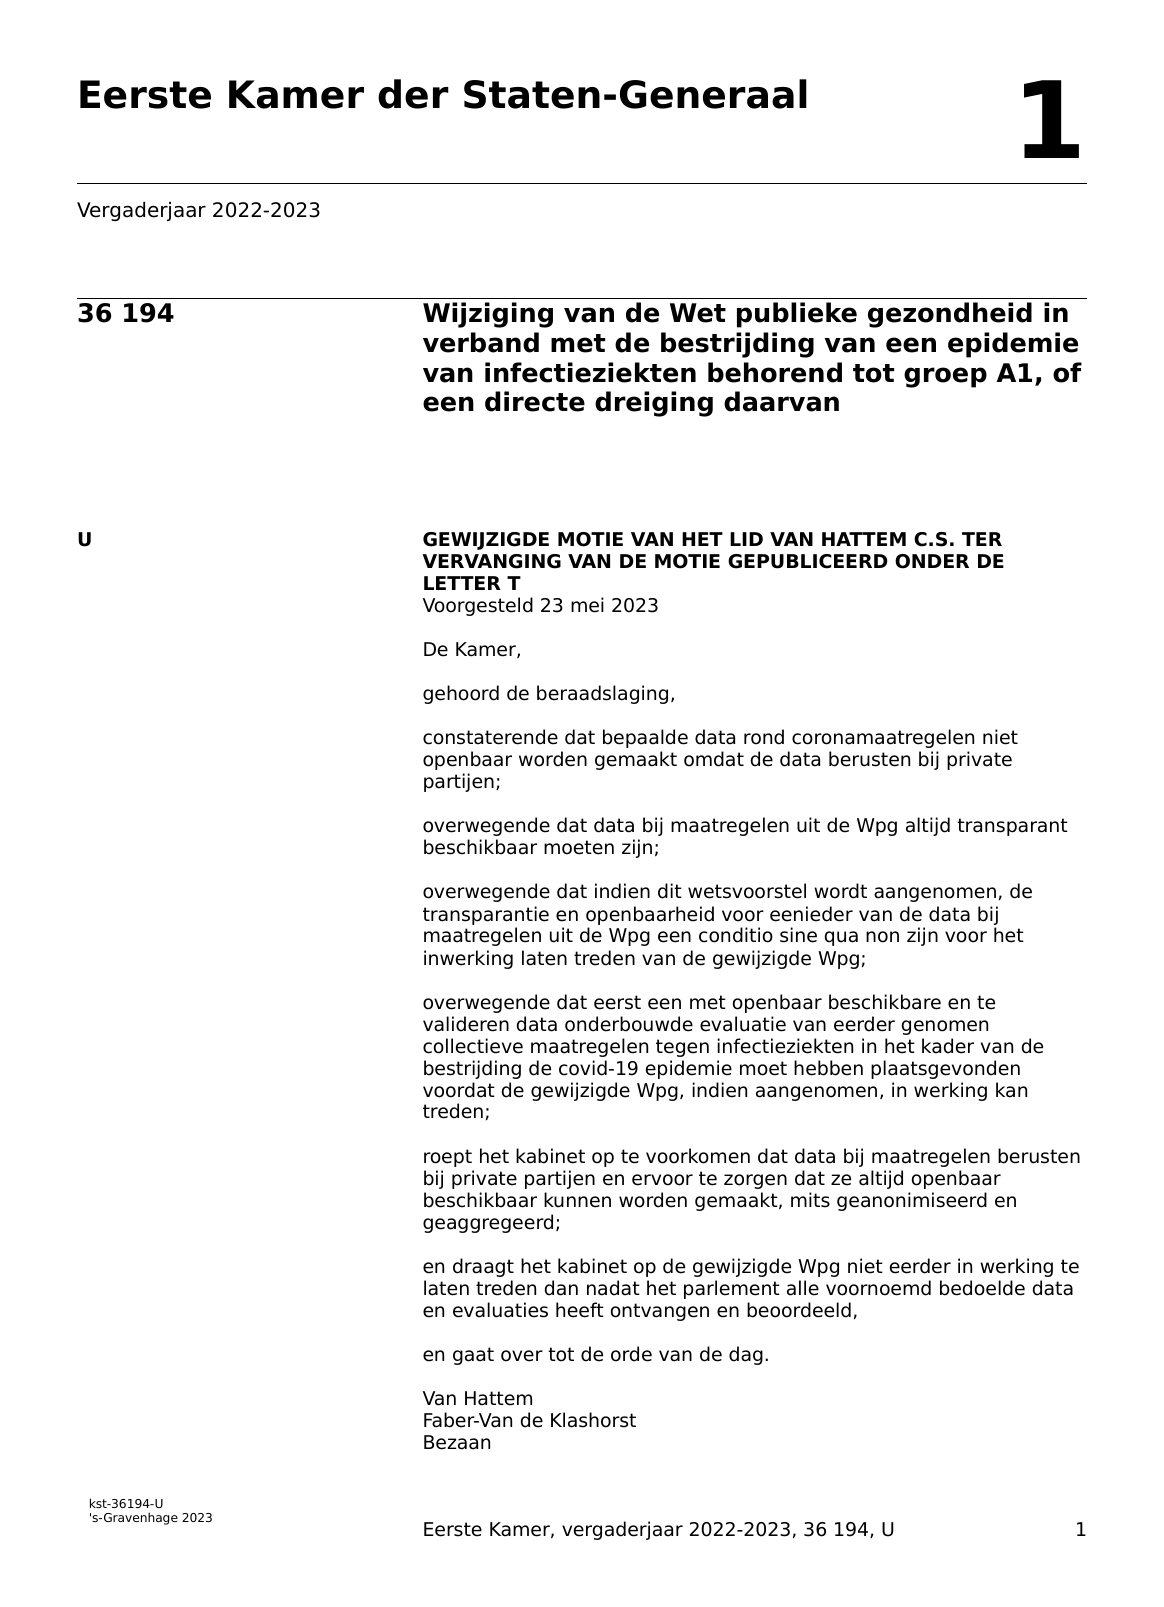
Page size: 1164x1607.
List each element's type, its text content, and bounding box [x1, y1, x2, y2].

subtitle U GEWIJZIGDE MOTIE VAN HET LID VAN HATTEM C.S. TER VERVANGING VAN DE MOTIE GEPUBLICEERD ONDER DE LETTER T [77, 529, 1087, 595]
table_header 1 [886, 59, 1087, 183]
text Bezaan [422, 1432, 1087, 1454]
text De Kamer, [422, 639, 1087, 661]
text constaterende dat bepaalde data rond coronamaatregelen niet openbaar worden gemaakt omdat de data berusten bij private partijen; [422, 727, 1087, 793]
table_header Eerste Kamer der Staten-Generaal [77, 59, 886, 183]
text en gaat over tot de orde van de dag. [422, 1344, 1087, 1366]
text Faber-Van de Klashorst [422, 1410, 1087, 1432]
table_cell Vergaderjaar 2022-2023 [77, 184, 1087, 298]
text gehoord de beraadslaging, [422, 683, 1087, 705]
subtitle 36 194 Wijziging van de Wet publieke gezondheid in verband met de bestrijding van een epidemie van infectieziekten behorend tot groep A1, of een directe dreiging daarvan [77, 299, 1087, 418]
text kst-36194-U [88, 1497, 323, 1511]
text 's-Gravenhage 2023 [88, 1511, 323, 1525]
text Van Hattem [422, 1388, 1087, 1410]
text overwegende dat eerst een met openbaar beschikbare en te valideren data onderbouwde evaluatie van eerder genomen collectieve maatregelen tegen infectieziekten in het kader van de bestrijding de covid-19 epidemie moet hebben plaatsgevonden voordat de gewijzigde Wpg, indien aangenomen, in werking kan treden; [422, 992, 1087, 1123]
text overwegende dat data bij maatregelen uit de Wpg altijd transparant beschikbaar moeten zijn; [422, 815, 1087, 859]
text roept het kabinet op te voorkomen dat data bij maatregelen berusten bij private partijen en ervoor te zorgen dat ze altijd openbaar beschikbaar kunnen worden gemaakt, mits geanonimiseerd en geaggregeerd; [422, 1146, 1087, 1233]
text en draagt het kabinet op de gewijzigde Wpg niet eerder in werking te laten treden dan nadat het parlement alle voornoemd bedoelde data en evaluaties heeft ontvangen en beoordeeld, [422, 1256, 1087, 1322]
text Voorgesteld 23 mei 2023 [422, 595, 1087, 617]
text overwegende dat indien dit wetsvoorstel wordt aangenomen, de transparantie en openbaarheid voor eenieder van de data bij maatregelen uit de Wpg een conditio sine qua non zijn voor het inwerking laten treden van de gewijzigde Wpg; [422, 881, 1087, 969]
